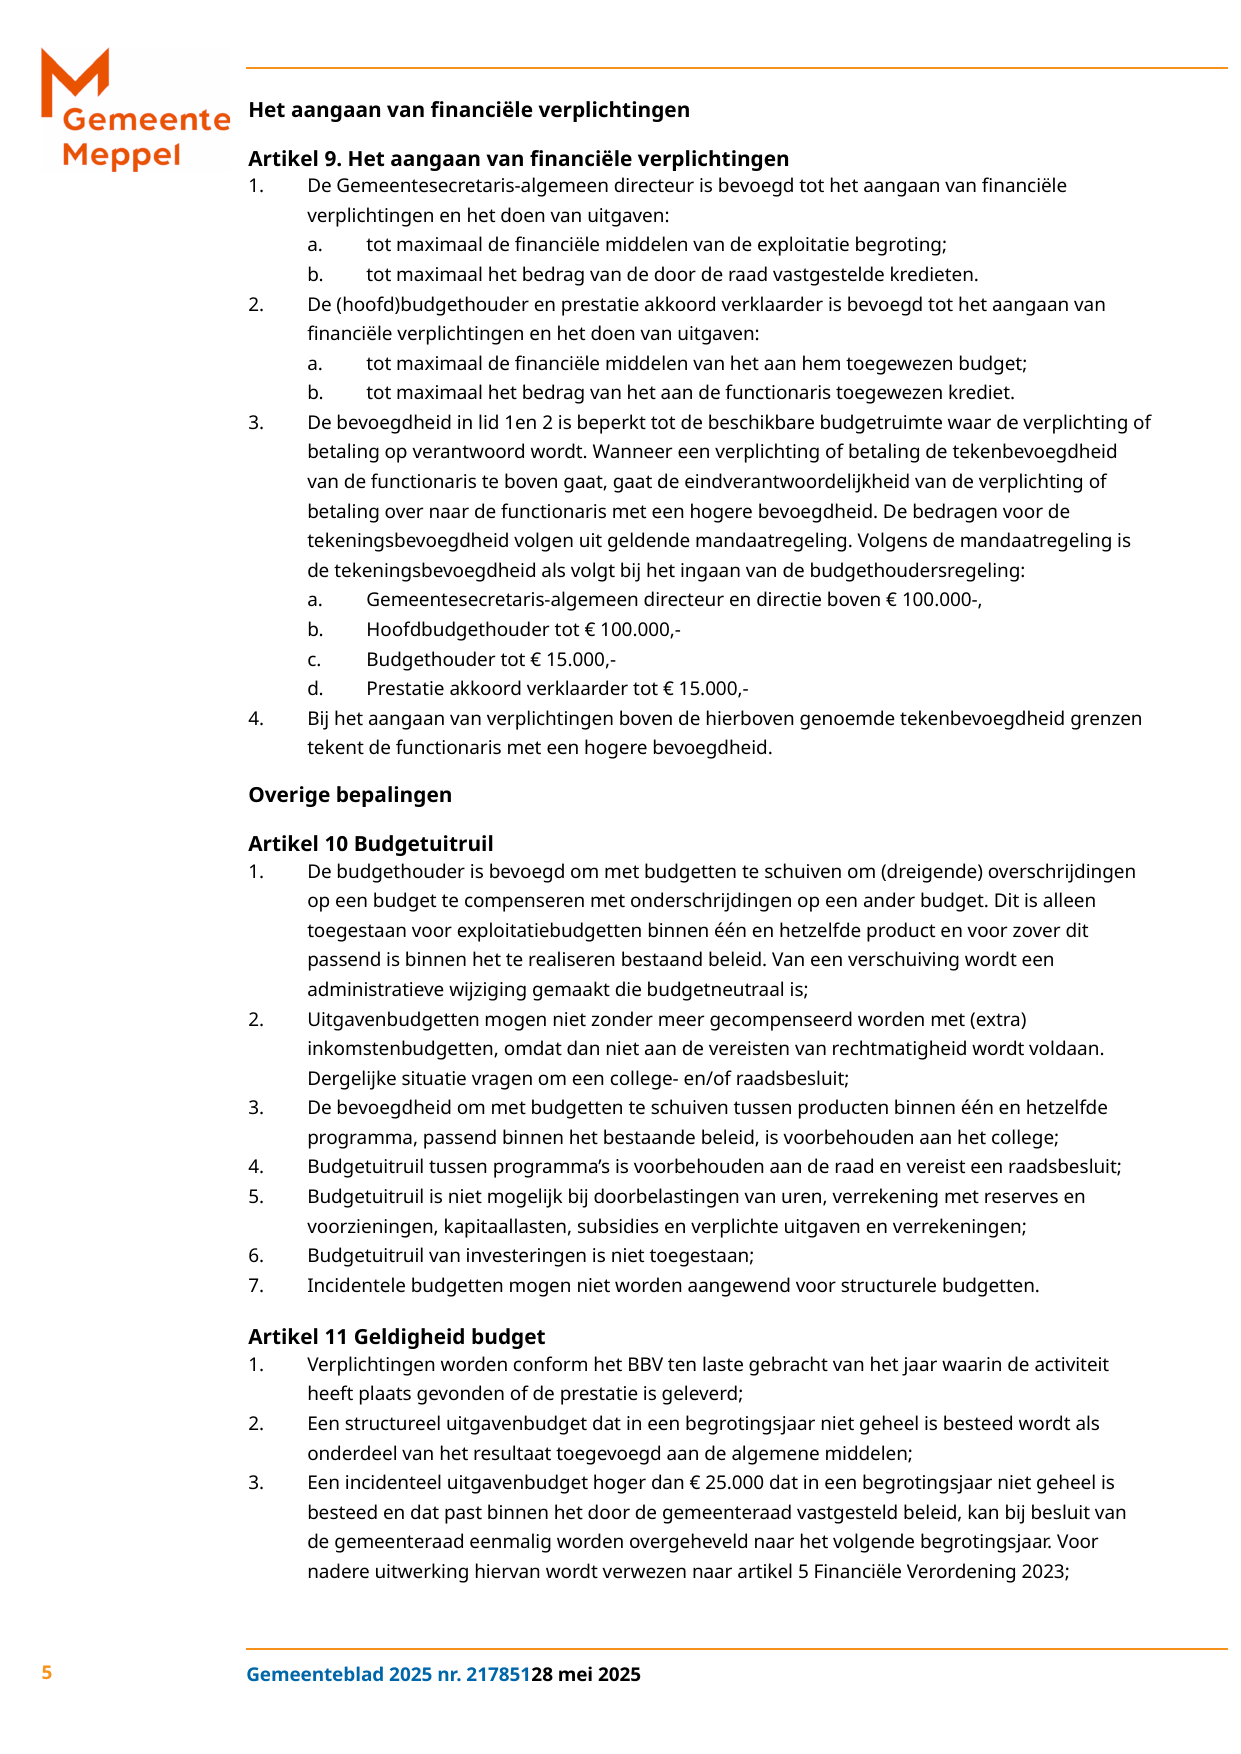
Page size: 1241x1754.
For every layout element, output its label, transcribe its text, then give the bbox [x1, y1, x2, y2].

list Prestatie akkoord verklaarder tot € 15.000,- [307, 675, 1152, 701]
list Bij het aangaan van verplichtingen boven de hierboven genoemde tekenbevoegdheid grenzen tekent de functionaris met een hogere bevoegdheid. [248, 705, 1152, 760]
list De (hoofd)budgethouder en prestatie akkoord verklaarder is bevoegd tot het aangaan van financiële verplichtingen en het doen van uitgaven: [248, 291, 1152, 346]
list Verplichtingen worden conform het BBV ten laste gebracht van het jaar waarin de activiteit heeft plaats gevonden of de prestatie is geleverd; [248, 1351, 1152, 1406]
list De Gemeentesecretaris-algemeen directeur is bevoegd tot het aangaan van financiële verplichtingen en het doen van uitgaven: [248, 172, 1152, 228]
text Artikel 11 Geldigheid budget [248, 1322, 1152, 1351]
list De budgethouder is bevoegd om met budgetten te schuiven om (dreigende) overschrijdingen op een budget te compenseren met onderschrijdingen op een ander budget. Dit is alleen toegestaan voor exploitatiebudgetten binnen één en hetzelfde product en voor zover dit passend is binnen het te realiseren bestaand beleid. Van een verschuiving wordt een administratieve wijziging gemaakt die budgetneutraal is; [248, 858, 1152, 1002]
list tot maximaal het bedrag van de door de raad vastgestelde kredieten. [307, 261, 1152, 287]
list tot maximaal de financiële middelen van de exploitatie begroting; [307, 232, 1152, 257]
list Budgetuitruil tussen programma’s is voorbehouden aan de raad en vereist een raadsbesluit; [248, 1154, 1152, 1179]
list Budgetuitruil van investeringen is niet toegestaan; [248, 1242, 1152, 1268]
list Incidentele budgetten mogen niet worden aangewend voor structurele budgetten. [248, 1272, 1152, 1298]
list De bevoegdheid om met budgetten te schuiven tussen producten binnen één en hetzelfde programma, passend binnen het bestaande beleid, is voorbehouden aan het college; [248, 1094, 1152, 1150]
list Budgetuitruil is niet mogelijk bij doorbelastingen van uren, verrekening met reserves en voorzieningen, kapitaallasten, subsidies en verplichte uitgaven en verrekeningen; [248, 1183, 1152, 1239]
list Hoofdbudgethouder tot € 100.000,- [307, 616, 1152, 642]
list Een incidenteel uitgavenbudget hoger dan € 25.000 dat in een begrotingsjaar niet geheel is besteed en dat past binnen het door de gemeenteraad vastgesteld beleid, kan bij besluit van de gemeenteraad eenmalig worden overgeheveld naar het volgende begrotingsjaar. Voor nadere uitwerking hiervan wordt verwezen naar artikel 5 Financiële Verordening 2023; [248, 1469, 1152, 1584]
text Het aangaan van financiële verplichtingen [248, 95, 1152, 123]
list tot maximaal de financiële middelen van het aan hem toegewezen budget; [307, 350, 1152, 376]
list tot maximaal het bedrag van het aan de functionaris toegewezen krediet. [307, 379, 1152, 405]
list Gemeentesecretaris-algemeen directeur en directie boven € 100.000-, [307, 587, 1152, 612]
list De bevoegdheid in lid 1en 2 is beperkt tot de beschikbare budgetruimte waar de verplichting of betaling op verantwoord wordt. Wanneer een verplichting of betaling de tekenbevoegdheid van de functionaris te boven gaat, gaat de eindverantwoordelijkheid van de verplichting of betaling over naar de functionaris met een hogere bevoegdheid. De bedragen voor de tekeningsbevoegdheid volgen uit geldende mandaatregeling. Volgens de mandaatregeling is de tekeningsbevoegdheid als volgt bij het ingaan van de budgethoudersregeling: [248, 409, 1152, 583]
text Overige bepalingen [248, 780, 1152, 809]
picture [41, 47, 231, 172]
list Uitgavenbudgetten mogen niet zonder meer gecompenseerd worden met (extra) inkomstenbudgetten, omdat dan niet aan de vereisten van rechtmatigheid wordt voldaan. Dergelijke situatie vragen om een college- en/of raadsbesluit; [248, 1006, 1152, 1091]
text Artikel 9. Het aangaan van financiële verplichtingen [248, 144, 1152, 172]
list Budgethouder tot € 15.000,- [307, 646, 1152, 672]
list Een structureel uitgavenbudget dat in een begrotingsjaar niet geheel is besteed wordt als onderdeel van het resultaat toegevoegd aan de algemene middelen; [248, 1410, 1152, 1465]
text Artikel 10 Budgetuitruil [248, 829, 1152, 858]
